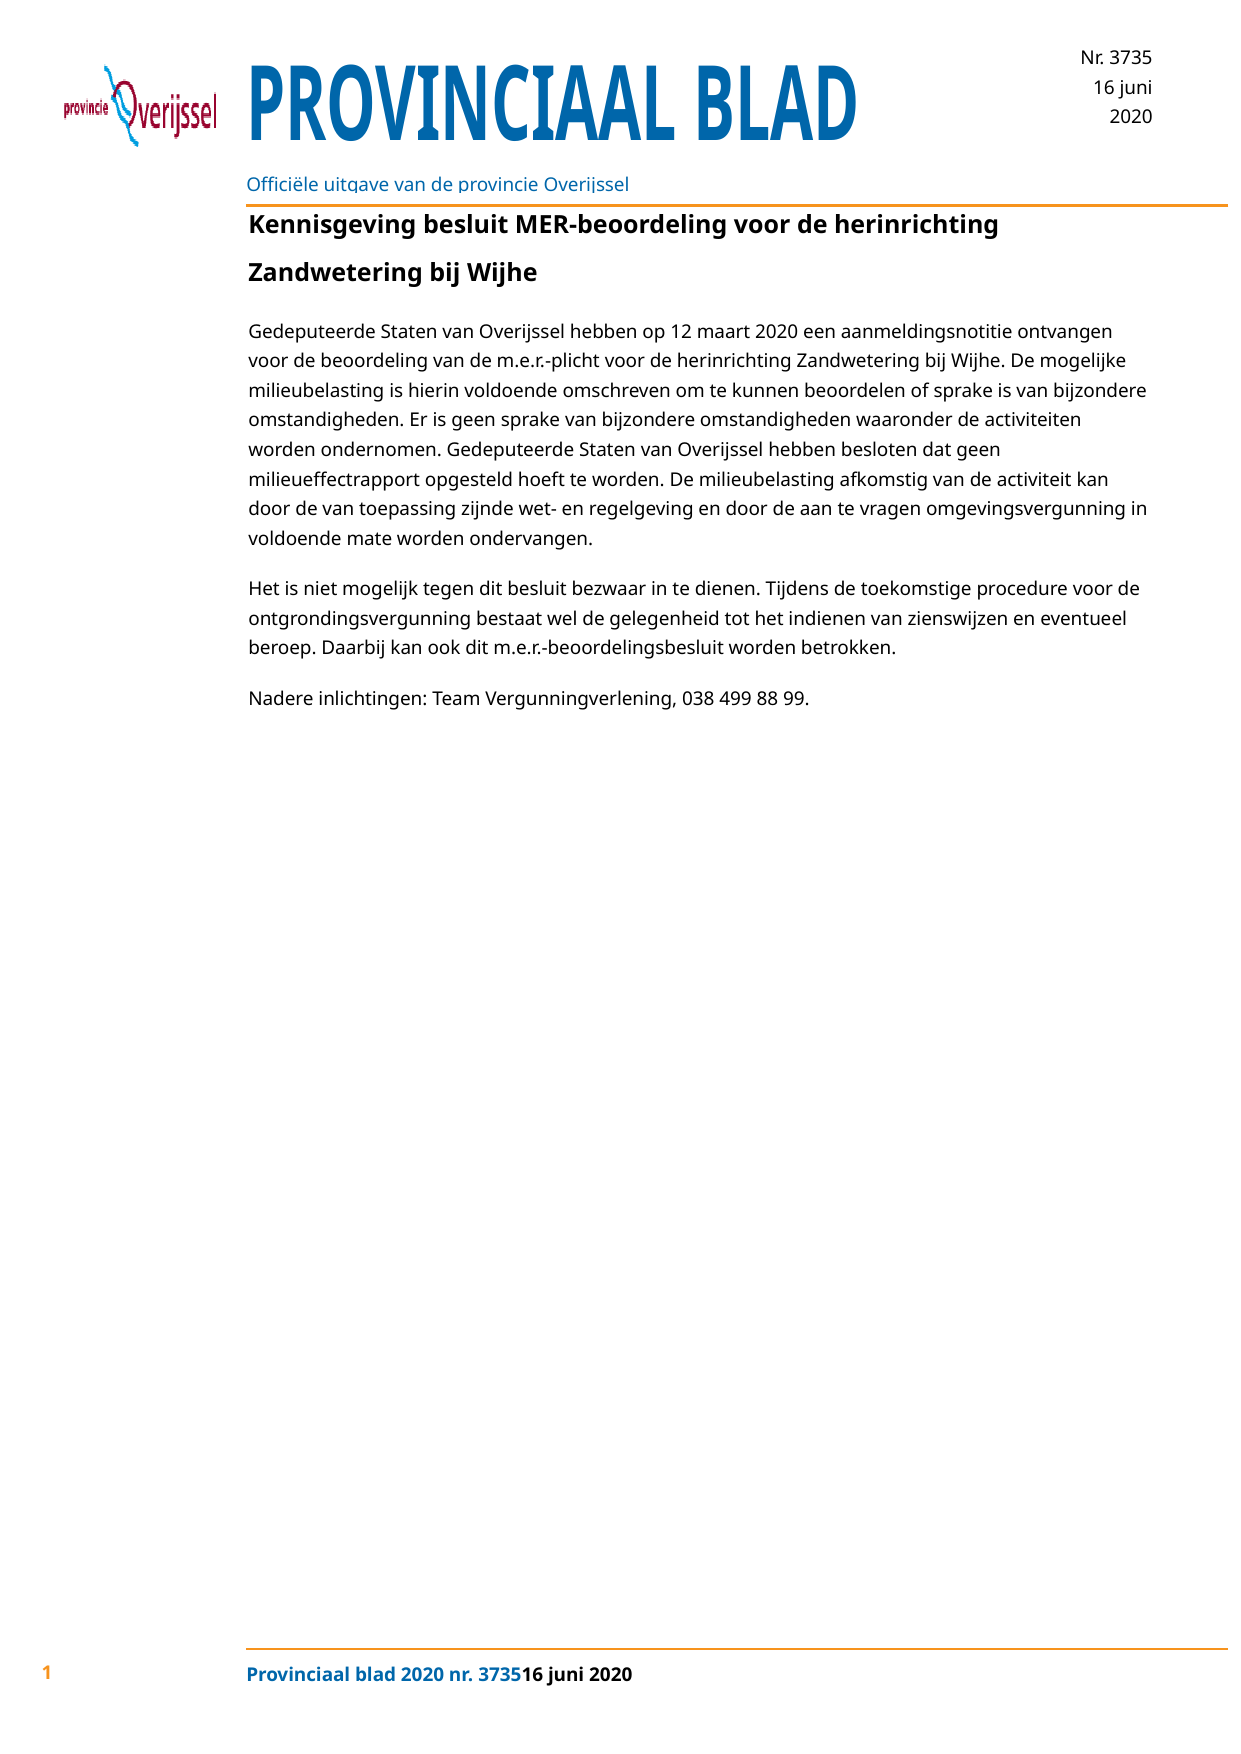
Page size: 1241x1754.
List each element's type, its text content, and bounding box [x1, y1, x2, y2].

text Kennisgeving besluit MER-beoordeling voor de herinrichting Zandwetering bij Wijhe [248, 207, 1152, 288]
picture [41, 47, 231, 172]
text Gedeputeerde Staten van Overijssel hebben op 12 maart 2020 een aanmeldingsnotitie ontvangen voor de beoordeling van de m.e.r.-plicht voor de herinrichting Zandwetering bij Wijhe. De mogelijke milieubelasting is hierin voldoende omschreven om te kunnen beoordelen of sprake is van bijzondere omstandigheden. Er is geen sprake van bijzondere omstandigheden waaronder de activiteiten worden ondernomen. Gedeputeerde Staten van Overijssel hebben besloten dat geen milieueffectrapport opgesteld hoeft te worden. De milieubelasting afkomstig van de activiteit kan door de van toepassing zijnde wet- en regelgeving en door de aan te vragen omgevingsvergunning in voldoende mate worden ondervangen. [248, 318, 1152, 551]
text Het is niet mogelijk tegen dit besluit bezwaar in te dienen. Tijdens de toekomstige procedure voor de ontgrondingsvergunning bestaat wel de gelegenheid tot het indienen van zienswijzen en eventueel beroep. Daarbij kan ook dit m.e.r.-beoordelingsbesluit worden betrokken. [248, 575, 1152, 660]
text Nadere inlichtingen: Team Vergunningverlening, 038 499 88 99. [248, 685, 1152, 711]
